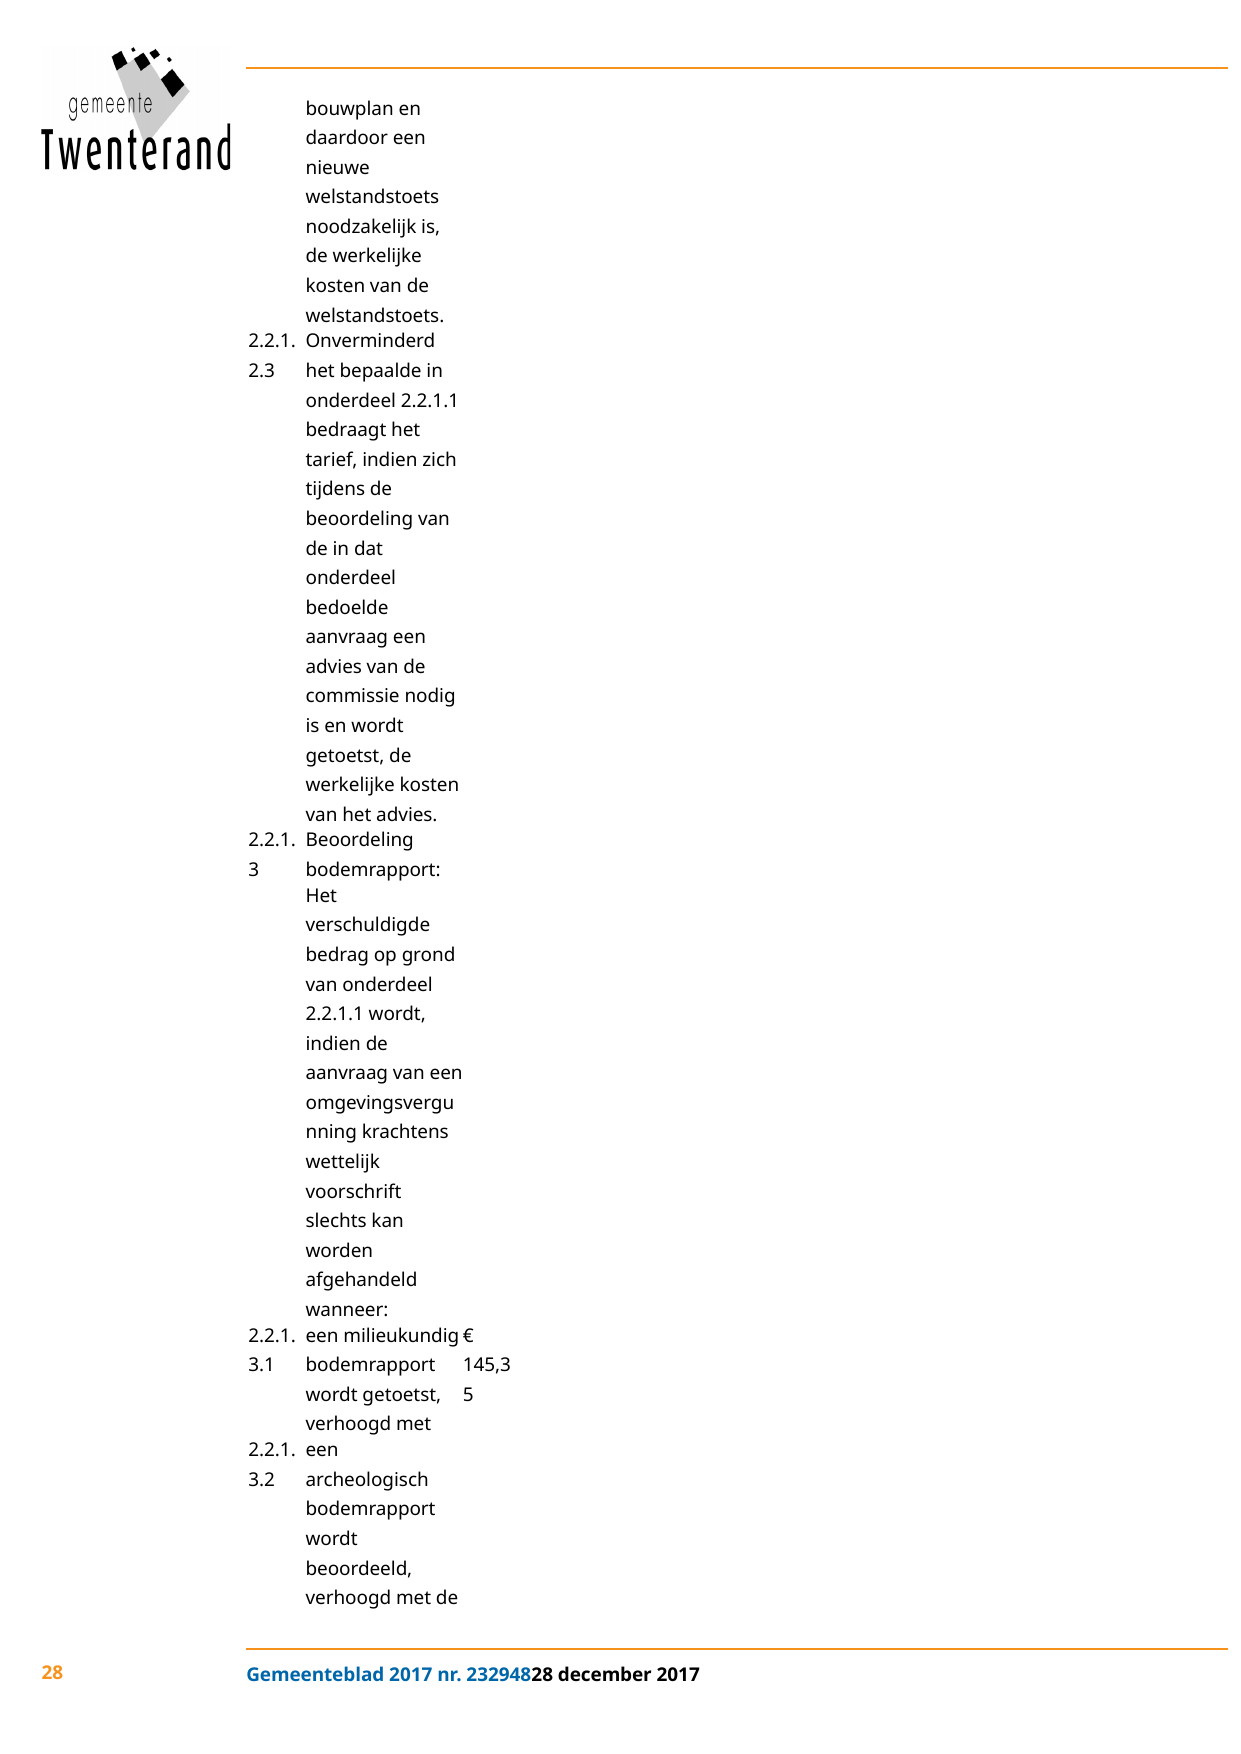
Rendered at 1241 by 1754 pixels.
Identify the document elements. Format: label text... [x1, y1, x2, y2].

table_cell 2.2.1.3.1 [248, 1322, 305, 1436]
table_cell [463, 1436, 520, 1610]
table_cell € 145,35 [463, 1322, 520, 1436]
picture [41, 47, 231, 172]
table_cell [520, 95, 577, 328]
table_cell [1037, 827, 1152, 882]
table_cell [520, 1322, 577, 1436]
table_cell [692, 1436, 807, 1610]
table_cell [463, 95, 520, 328]
table_cell [1037, 1322, 1152, 1436]
table_cell [1037, 1436, 1152, 1610]
table_cell [248, 95, 305, 328]
table_cell [520, 827, 577, 882]
table_cell [463, 827, 520, 882]
table_cell een milieukundig bodemrapport wordt getoetst, verhoogd met [305, 1322, 463, 1436]
table_cell [922, 1322, 1037, 1436]
table_cell [1037, 882, 1152, 1322]
table_cell [922, 882, 1037, 1322]
table_cell [578, 827, 692, 882]
table_cell 2.2.1.2.3 [248, 328, 305, 827]
table_cell [1037, 328, 1152, 827]
table_cell [463, 328, 520, 827]
table_cell 2.2.1.3.2 [248, 1436, 305, 1610]
table_cell [807, 1436, 922, 1610]
table_cell [520, 1436, 577, 1610]
table_cell [578, 1322, 692, 1436]
table_cell [463, 882, 520, 1322]
table_cell Beoordeling bodemrapport: [305, 827, 463, 882]
table_cell [807, 882, 922, 1322]
table_cell [807, 827, 922, 882]
table_cell Onverminderd het bepaalde in onderdeel 2.2.1.1 bedraagt het tarief, indien zich tijdens de beoordeling van de in dat onderdeel bedoelde aanvraag een advies van de commissie nodig is en wordt getoetst, de werkelijke kosten van het advies. [305, 328, 463, 827]
table_cell [922, 95, 1037, 328]
table_cell [922, 328, 1037, 827]
table_cell [692, 827, 807, 882]
table_cell 2.2.1.3 [248, 827, 305, 882]
table_cell [692, 1322, 807, 1436]
table_cell [520, 328, 577, 827]
table_cell [578, 1436, 692, 1610]
table_cell [922, 1436, 1037, 1610]
table_cell [807, 1322, 922, 1436]
table_cell [922, 827, 1037, 882]
table_cell Het verschuldigde bedrag op grond van onderdeel 2.2.1.1 wordt, indien de aanvraag van een omgevingsvergunning krachtens wettelijk voorschrift slechts kan worden afgehandeld wanneer: [305, 882, 463, 1322]
table_cell [692, 95, 807, 328]
table_cell [807, 328, 922, 827]
table_cell bouwplan en daardoor een nieuwe welstandstoets noodzakelijk is, de werkelijke kosten van de welstandstoets. [305, 95, 463, 328]
table_cell [1037, 95, 1152, 328]
table_cell [578, 328, 692, 827]
table_cell [248, 882, 305, 1322]
table_cell [578, 882, 692, 1322]
table_cell [520, 882, 577, 1322]
table_cell [692, 328, 807, 827]
table_cell [578, 95, 692, 328]
table_cell [692, 882, 807, 1322]
table_cell [807, 95, 922, 328]
table_cell een archeologisch bodemrapport wordt beoordeeld, verhoogd met de [305, 1436, 463, 1610]
